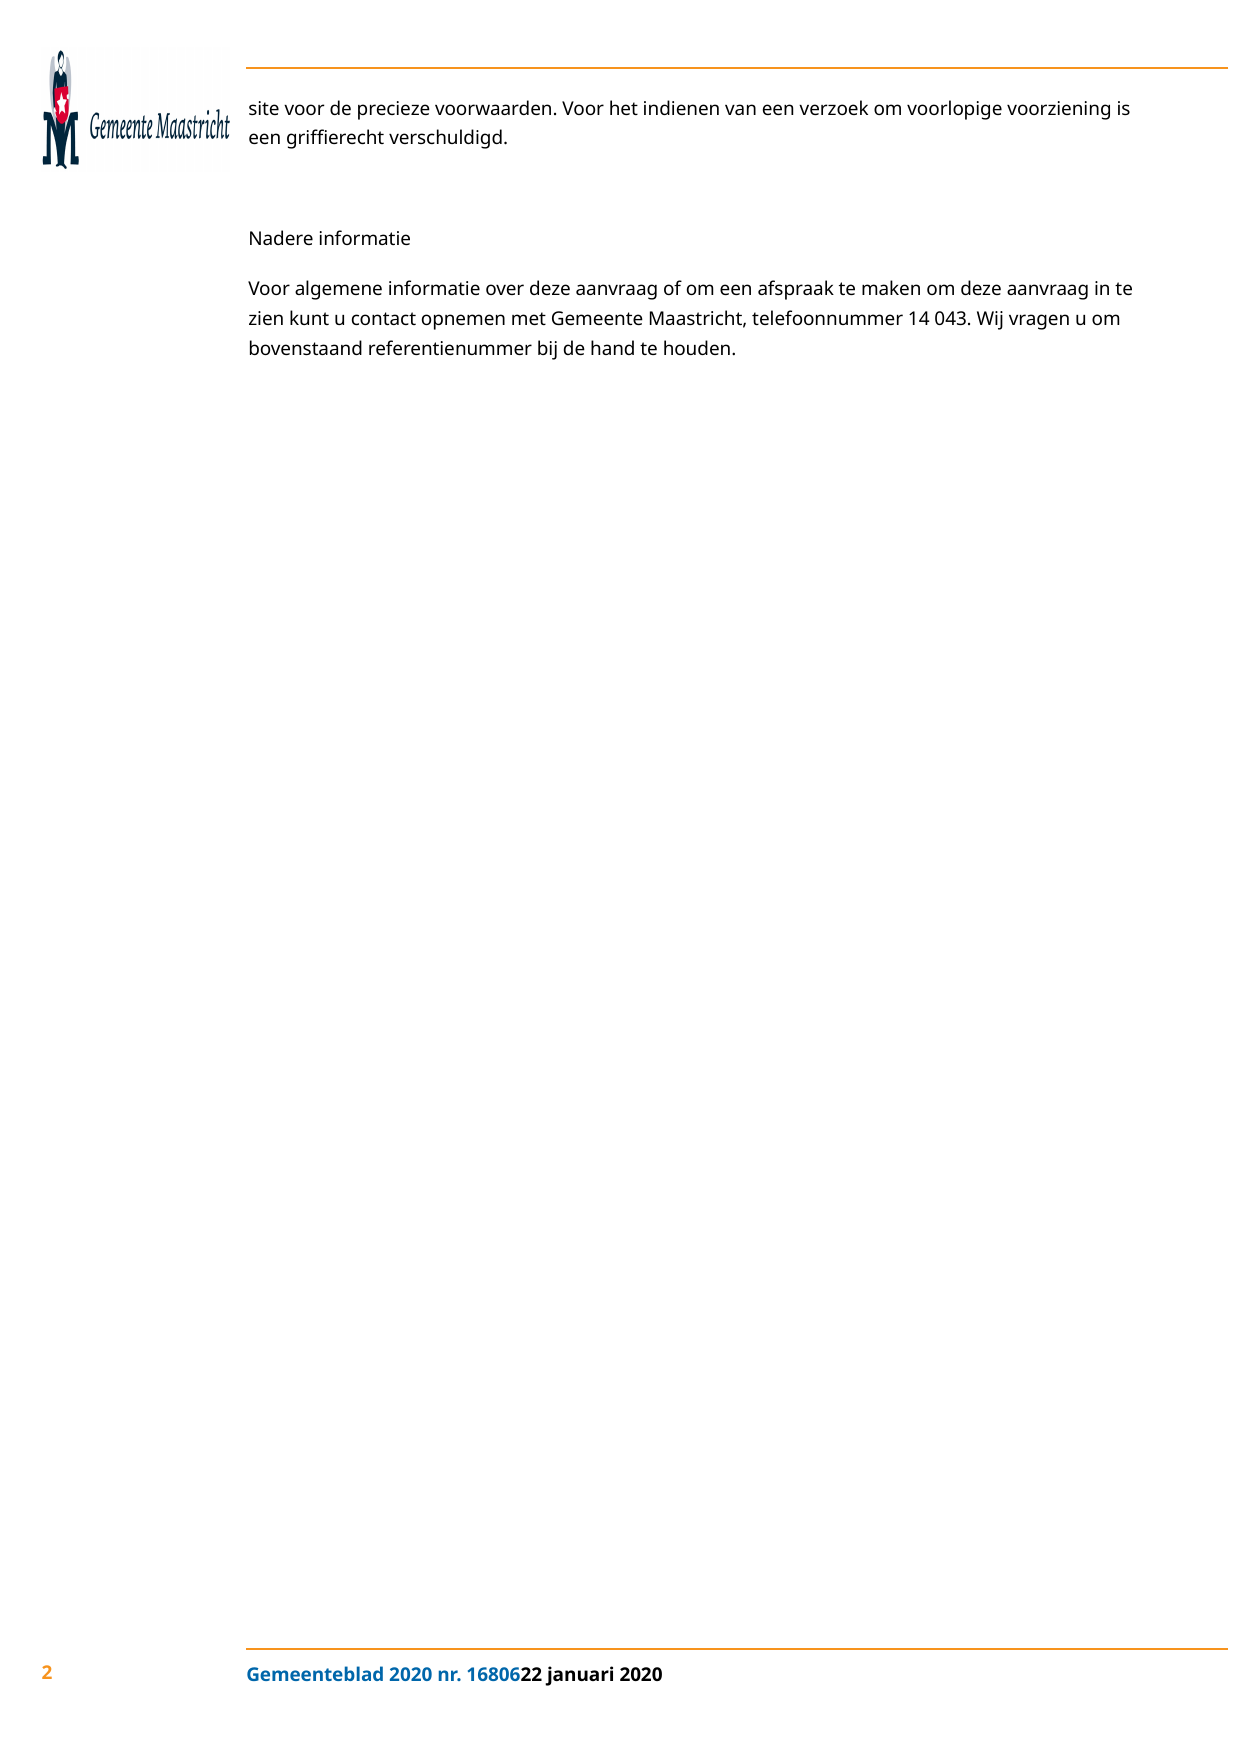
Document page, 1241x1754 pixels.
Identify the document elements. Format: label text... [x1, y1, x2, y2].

text Voor algemene informatie over deze aanvraag of om een afspraak te maken om deze aanvraag in te zien kunt u contact opnemen met Gemeente Maastricht, telefoonnummer 14 043. Wij vragen u om bovenstaand referentienummer bij de hand te houden. [248, 276, 1152, 361]
picture [41, 47, 231, 172]
text site voor de precieze voorwaarden. Voor het indienen van een verzoek om voorlopige voorziening is een griffierecht verschuldigd. [248, 95, 1152, 150]
text Nadere informatie [248, 225, 1152, 251]
